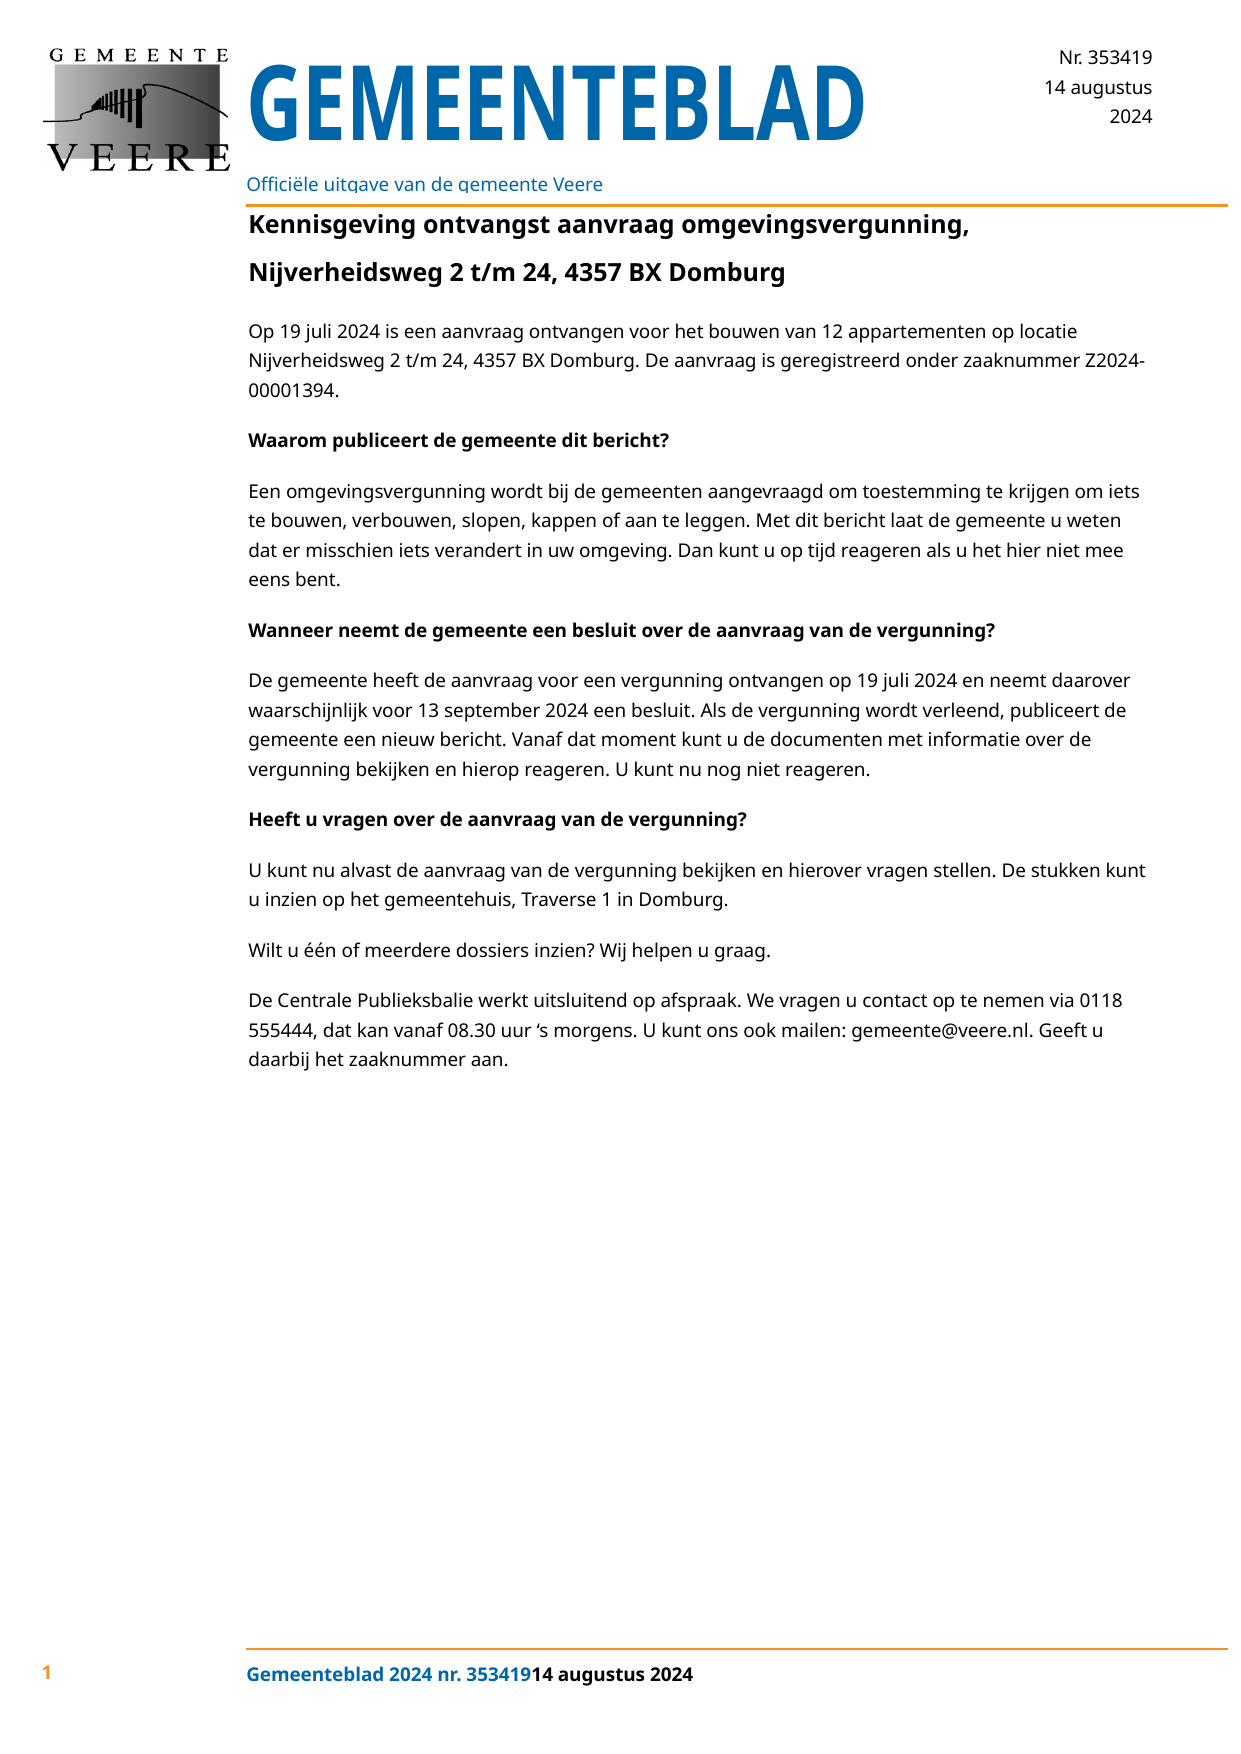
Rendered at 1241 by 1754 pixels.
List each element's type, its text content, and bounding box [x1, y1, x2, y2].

picture [41, 47, 231, 172]
text Kennisgeving ontvangst aanvraag omgevingsvergunning, Nijverheidsweg 2 t/m 24, 4357 BX Domburg [248, 207, 1152, 288]
text Wilt u één of meerdere dossiers inzien? Wij helpen u graag. [248, 937, 1152, 963]
text De gemeente heeft de aanvraag voor een vergunning ontvangen op 19 juli 2024 en neemt daarover waarschijnlijk voor 13 september 2024 een besluit. Als de vergunning wordt verleend, publiceert de gemeente een nieuw bericht. Vanaf dat moment kunt u de documenten met informatie over de vergunning bekijken en hierop reageren. U kunt nu nog niet reageren. [248, 667, 1152, 782]
text Een omgevingsvergunning wordt bij de gemeenten aangevraagd om toestemming te krijgen om iets te bouwen, verbouwen, slopen, kappen of aan te leggen. Met dit bericht laat de gemeente u weten dat er misschien iets verandert in uw omgeving. Dan kunt u op tijd reageren als u het hier niet mee eens bent. [248, 478, 1152, 592]
text Heeft u vragen over de aanvraag van de vergunning? [248, 807, 1152, 832]
text Wanneer neemt de gemeente een besluit over de aanvraag van de vergunning? [248, 617, 1152, 643]
text Op 19 juli 2024 is een aanvraag ontvangen voor het bouwen van 12 appartementen op locatie Nijverheidsweg 2 t/m 24, 4357 BX Domburg. De aanvraag is geregistreerd onder zaaknummer Z2024-00001394. [248, 318, 1152, 403]
text Waarom publiceert de gemeente dit bericht? [248, 427, 1152, 453]
text De Centrale Publieksbalie werkt uitsluitend op afspraak. We vragen u contact op te nemen via 0118 555444, dat kan vanaf 08.30 uur ‘s morgens. U kunt ons ook mailen: gemeente@veere.nl. Geeft u daarbij het zaaknummer aan. [248, 987, 1152, 1072]
text U kunt nu alvast de aanvraag van de vergunning bekijken en hierover vragen stellen. De stukken kunt u inzien op het gemeentehuis, Traverse 1 in Domburg. [248, 857, 1152, 912]
